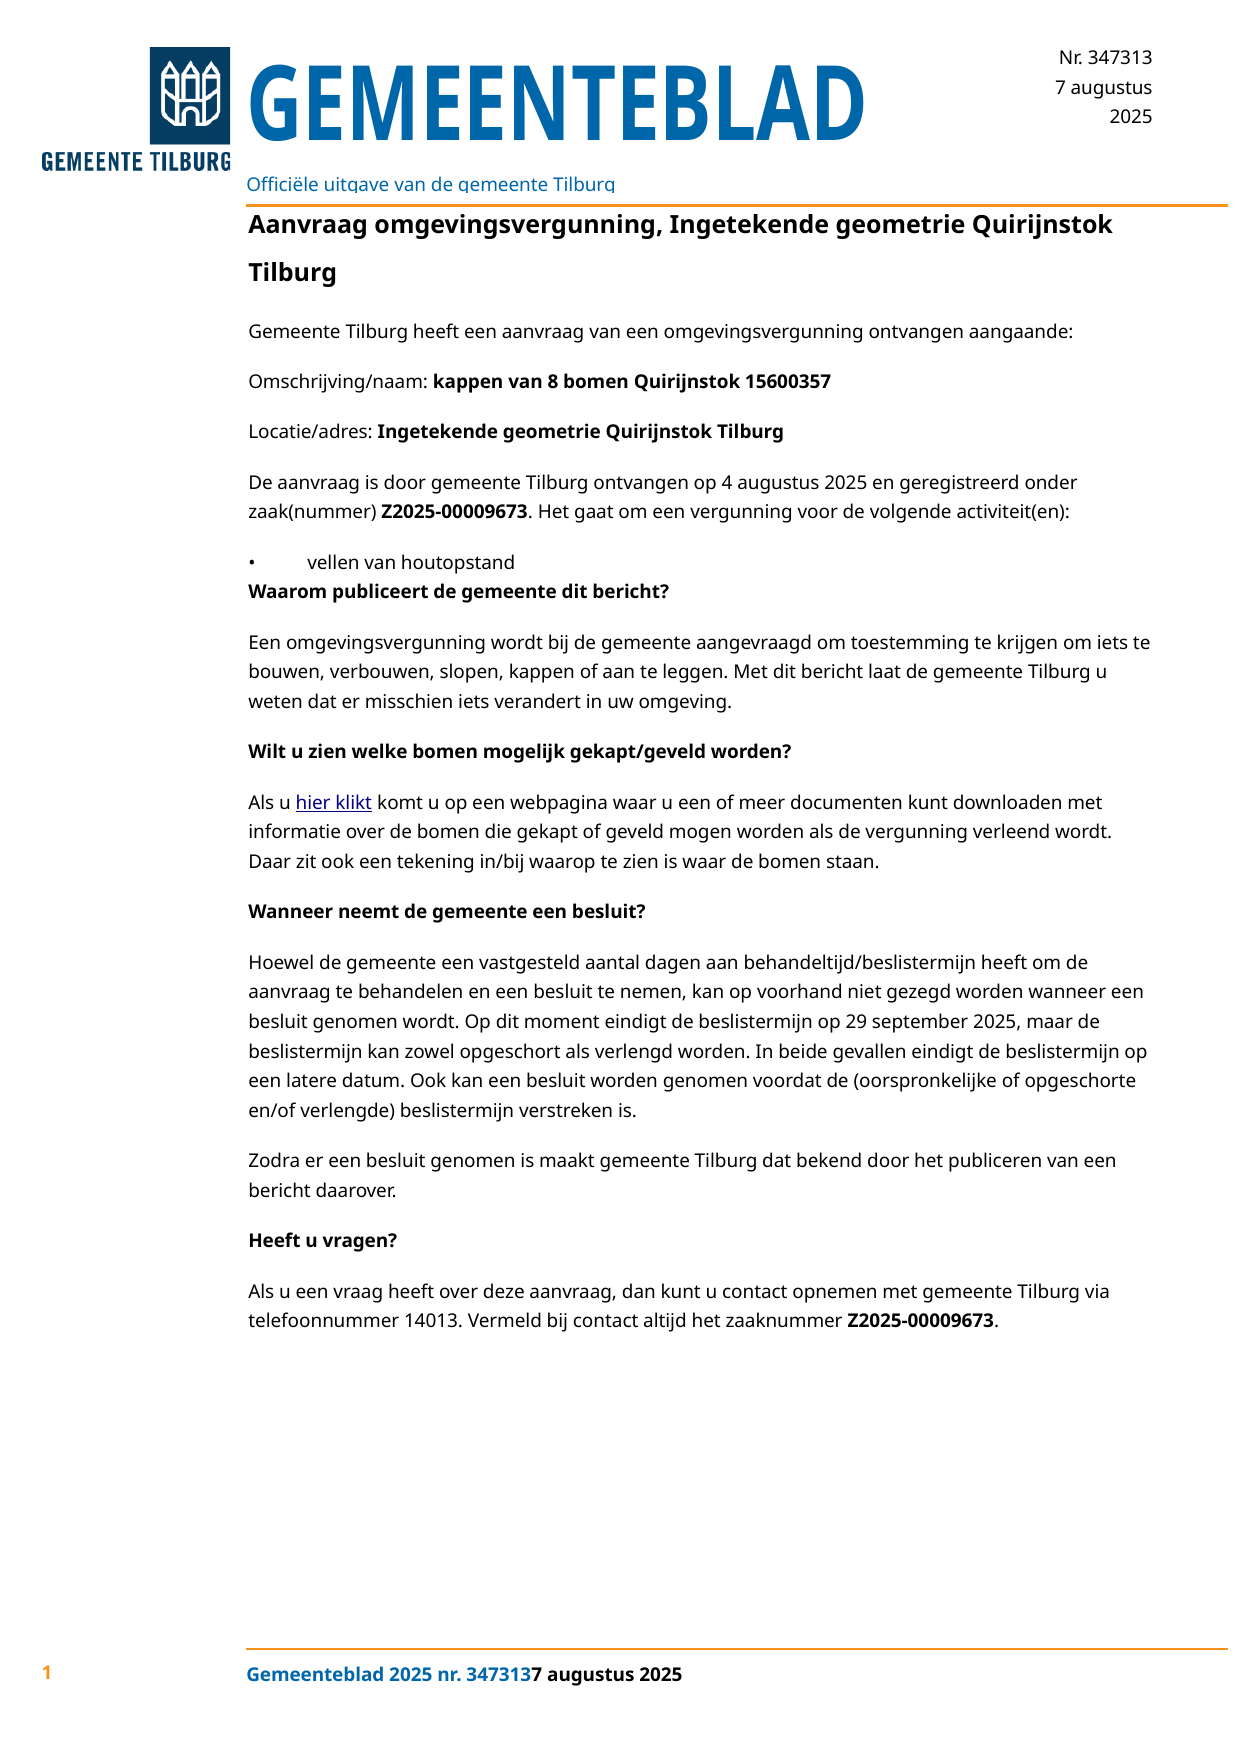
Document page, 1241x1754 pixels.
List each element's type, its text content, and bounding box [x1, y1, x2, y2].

text Als u een vraag heeft over deze aanvraag, dan kunt u contact opnemen met gemeente Tilburg via telefoonnummer 14013. Vermeld bij contact altijd het zaaknummer Z2025-00009673. [248, 1278, 1152, 1333]
text Hoewel de gemeente een vastgesteld aantal dagen aan behandeltijd/beslistermijn heeft om de aanvraag te behandelen en een besluit te nemen, kan op voorhand niet gezegd worden wanneer een besluit genomen wordt. Op dit moment eindigt de beslistermijn op 29 september 2025, maar de beslistermijn kan zowel opgeschort als verlengd worden. In beide gevallen eindigt de beslistermijn op een latere datum. Ook kan een besluit worden genomen voordat de (oorspronkelijke of opgeschorte en/of verlengde) beslistermijn verstreken is. [248, 949, 1152, 1123]
text Waarom publiceert de gemeente dit bericht? [248, 579, 1152, 604]
text Als u hier klikt komt u op een webpagina waar u een of meer documenten kunt downloaden met informatie over de bomen die gekapt of geveld mogen worden als de vergunning verleend wordt. Daar zit ook een tekening in/bij waarop te zien is waar de bomen staan. [248, 789, 1152, 874]
list vellen van houtopstand [248, 549, 1152, 575]
picture [41, 47, 231, 172]
text Wilt u zien welke bomen mogelijk gekapt/geveld worden? [248, 739, 1152, 764]
text Aanvraag omgevingsvergunning, Ingetekende geometrie Quirijnstok Tilburg [248, 207, 1152, 288]
text Een omgevingsvergunning wordt bij de gemeente aangevraagd om toestemming te krijgen om iets te bouwen, verbouwen, slopen, kappen of aan te leggen. Met dit bericht laat de gemeente Tilburg u weten dat er misschien iets verandert in uw omgeving. [248, 629, 1152, 714]
text Heeft u vragen? [248, 1227, 1152, 1253]
text Zodra er een besluit genomen is maakt gemeente Tilburg dat bekend door het publiceren van een bericht daarover. [248, 1147, 1152, 1203]
text Wanneer neemt de gemeente een besluit? [248, 899, 1152, 924]
text De aanvraag is door gemeente Tilburg ontvangen op 4 augustus 2025 en geregistreerd onder zaak(nummer) Z2025-00009673. Het gaat om een vergunning voor de volgende activiteit(en): [248, 469, 1152, 524]
text Gemeente Tilburg heeft een aanvraag van een omgevingsvergunning ontvangen aangaande: [248, 318, 1152, 344]
text Locatie/adres: Ingetekende geometrie Quirijnstok Tilburg [248, 419, 1152, 444]
text Omschrijving/naam: kappen van 8 bomen Quirijnstok 15600357 [248, 368, 1152, 394]
